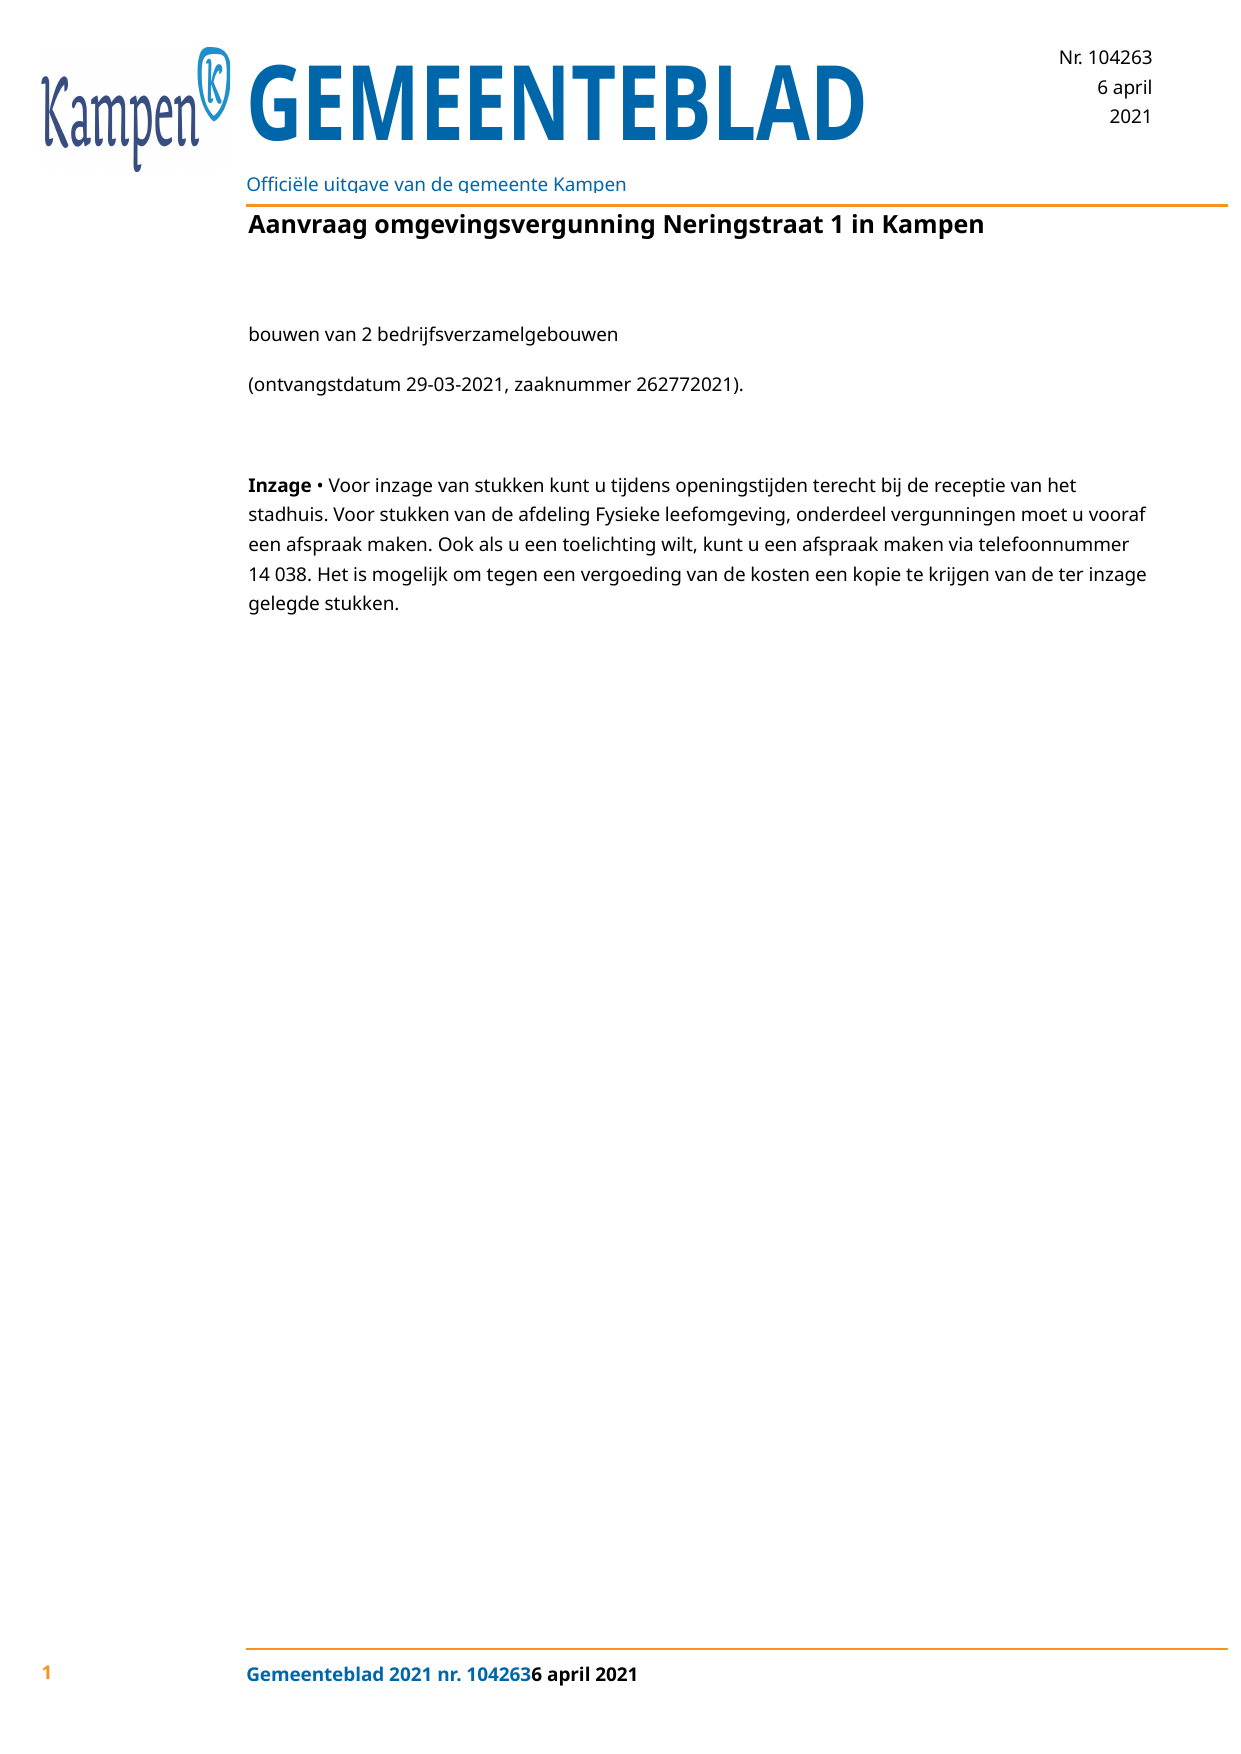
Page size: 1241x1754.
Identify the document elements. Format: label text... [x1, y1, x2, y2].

text Inzage • Voor inzage van stukken kunt u tijdens openingstijden terecht bij de receptie van het stadhuis. Voor stukken van de afdeling Fysieke leefomgeving, onderdeel vergunningen moet u vooraf een afspraak maken. Ook als u een toelichting wilt, kunt u een afspraak maken via telefoonnummer 14 038. Het is mogelijk om tegen een vergoeding van de kosten een kopie te krijgen van de ter inzage gelegde stukken. [248, 472, 1152, 616]
text (ontvangstdatum 29-03-2021, zaaknummer 262772021). [248, 371, 1152, 397]
text bouwen van 2 bedrijfsverzamelgebouwen [248, 321, 1152, 346]
text Aanvraag omgevingsvergunning Neringstraat 1 in Kampen [248, 207, 1152, 241]
picture [41, 47, 231, 172]
